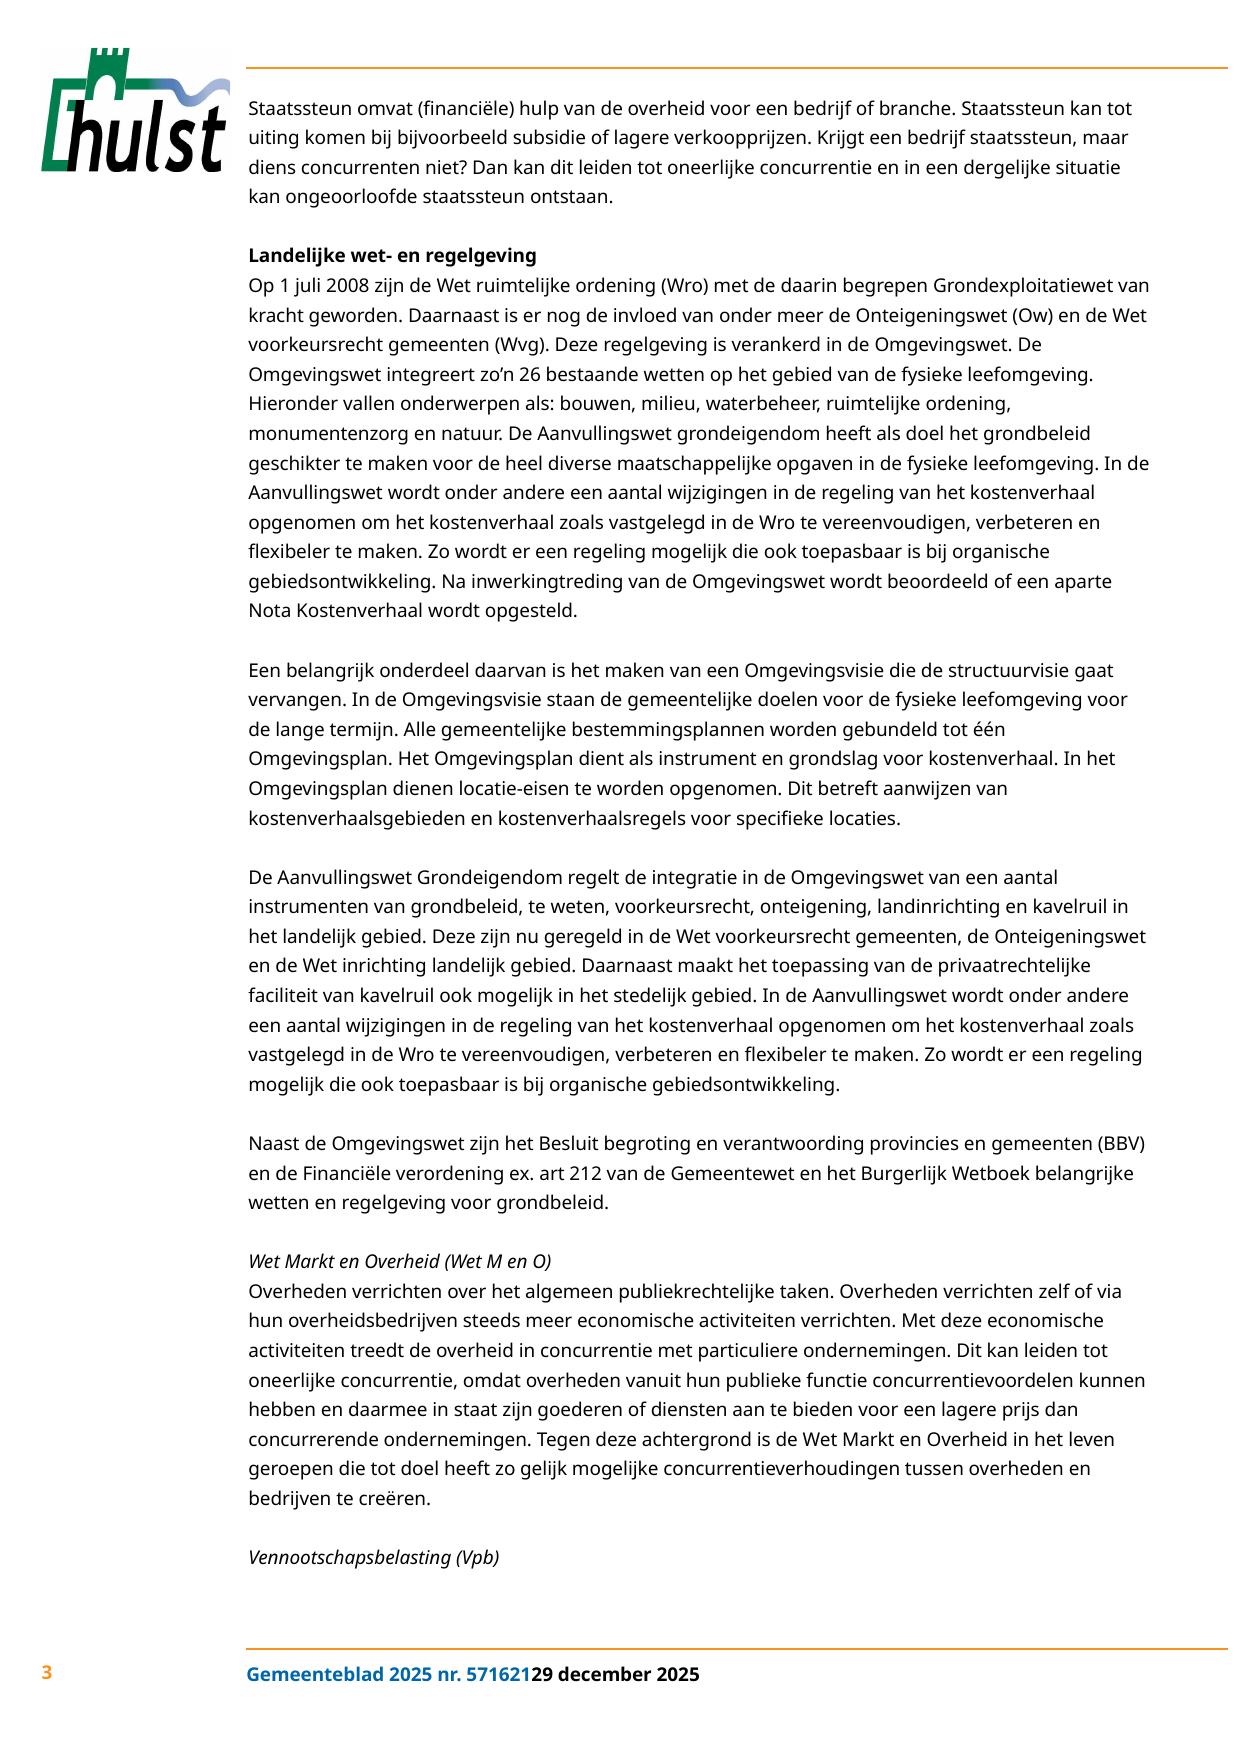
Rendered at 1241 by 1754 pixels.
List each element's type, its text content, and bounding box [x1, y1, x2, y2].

picture [41, 47, 231, 172]
text Naast de Omgevingswet zijn het Besluit begroting en verantwoording provincies en gemeenten (BBV) en de Financiële verordening ex. art 212 van de Gemeentewet en het Burgerlijk Wetboek belangrijke wetten en regelgeving voor grondbeleid. [248, 1130, 1152, 1215]
text Vennootschapsbelasting (Vpb) [248, 1544, 1152, 1570]
text Staatssteun omvat (financiële) hulp van de overheid voor een bedrijf of branche. Staatssteun kan tot uiting komen bij bijvoorbeeld subsidie of lagere verkoopprijzen. Krijgt een bedrijf staatssteun, maar diens concurrenten niet? Dan kan dit leiden tot oneerlijke concurrentie en in een dergelijke situatie kan ongeoorloofde staatssteun ontstaan. [248, 95, 1152, 209]
text Op 1 juli 2008 zijn de Wet ruimtelijke ordening (Wro) met de daarin begrepen Grondexploitatiewet van kracht geworden. Daarnaast is er nog de invloed van onder meer de Onteigeningswet (Ow) en de Wet voorkeursrecht gemeenten (Wvg). Deze regelgeving is verankerd in de Omgevingswet. De Omgevingswet integreert zo’n 26 bestaande wetten op het gebied van de fysieke leefomgeving. Hieronder vallen onderwerpen als: bouwen, milieu, waterbeheer, ruimtelijke ordening, monumentenzorg en natuur. De Aanvullingswet grondeigendom heeft als doel het grondbeleid geschikter te maken voor de heel diverse maatschappelijke opgaven in de fysieke leefomgeving. In de Aanvullingswet wordt onder andere een aantal wijzigingen in de regeling van het kostenverhaal opgenomen om het kostenverhaal zoals vastgelegd in de Wro te vereenvoudigen, verbeteren en flexibeler te maken. Zo wordt er een regeling mogelijk die ook toepasbaar is bij organische gebiedsontwikkeling. Na inwerkingtreding van de Omgevingswet wordt beoordeeld of een aparte Nota Kostenverhaal wordt opgesteld. [248, 272, 1152, 623]
text Een belangrijk onderdeel daarvan is het maken van een Omgevingsvisie die de structuurvisie gaat vervangen. In de Omgevingsvisie staan de gemeentelijke doelen voor de fysieke leefomgeving voor de lange termijn. Alle gemeentelijke bestemmingsplannen worden gebundeld tot één Omgevingsplan. Het Omgevingsplan dient als instrument en grondslag voor kostenverhaal. In het Omgevingsplan dienen locatie-eisen te worden opgenomen. Dit betreft aanwijzen van kostenverhaalsgebieden en kostenverhaalsregels voor specifieke locaties. [248, 657, 1152, 831]
text De Aanvullingswet Grondeigendom regelt de integratie in de Omgevingswet van een aantal instrumenten van grondbeleid, te weten, voorkeursrecht, onteigening, landinrichting en kavelruil in het landelijk gebied. Deze zijn nu geregeld in de Wet voorkeursrecht gemeenten, de Onteigeningswet en de Wet inrichting landelijk gebied. Daarnaast maakt het toepassing van de privaatrechtelijke faciliteit van kavelruil ook mogelijk in het stedelijk gebied. In de Aanvullingswet wordt onder andere een aantal wijzigingen in de regeling van het kostenverhaal opgenomen om het kostenverhaal zoals vastgelegd in de Wro te vereenvoudigen, verbeteren en flexibeler te maken. Zo wordt er een regeling mogelijk die ook toepasbaar is bij organische gebiedsontwikkeling. [248, 864, 1152, 1097]
text Wet Markt en Overheid (Wet M en O) [248, 1248, 1152, 1274]
text Landelijke wet- en regelgeving [248, 243, 1152, 268]
text Overheden verrichten over het algemeen publiekrechtelijke taken. Overheden verrichten zelf of via hun overheidsbedrijven steeds meer economische activiteiten verrichten. Met deze economische activiteiten treedt de overheid in concurrentie met particuliere ondernemingen. Dit kan leiden tot oneerlijke concurrentie, omdat overheden vanuit hun publieke functie concurrentievoordelen kunnen hebben en daarmee in staat zijn goederen of diensten aan te bieden voor een lagere prijs dan concurrerende ondernemingen. Tegen deze achtergrond is de Wet Markt en Overheid in het leven geroepen die tot doel heeft zo gelijk mogelijke concurrentieverhoudingen tussen overheden en bedrijven te creëren. [248, 1278, 1152, 1511]
